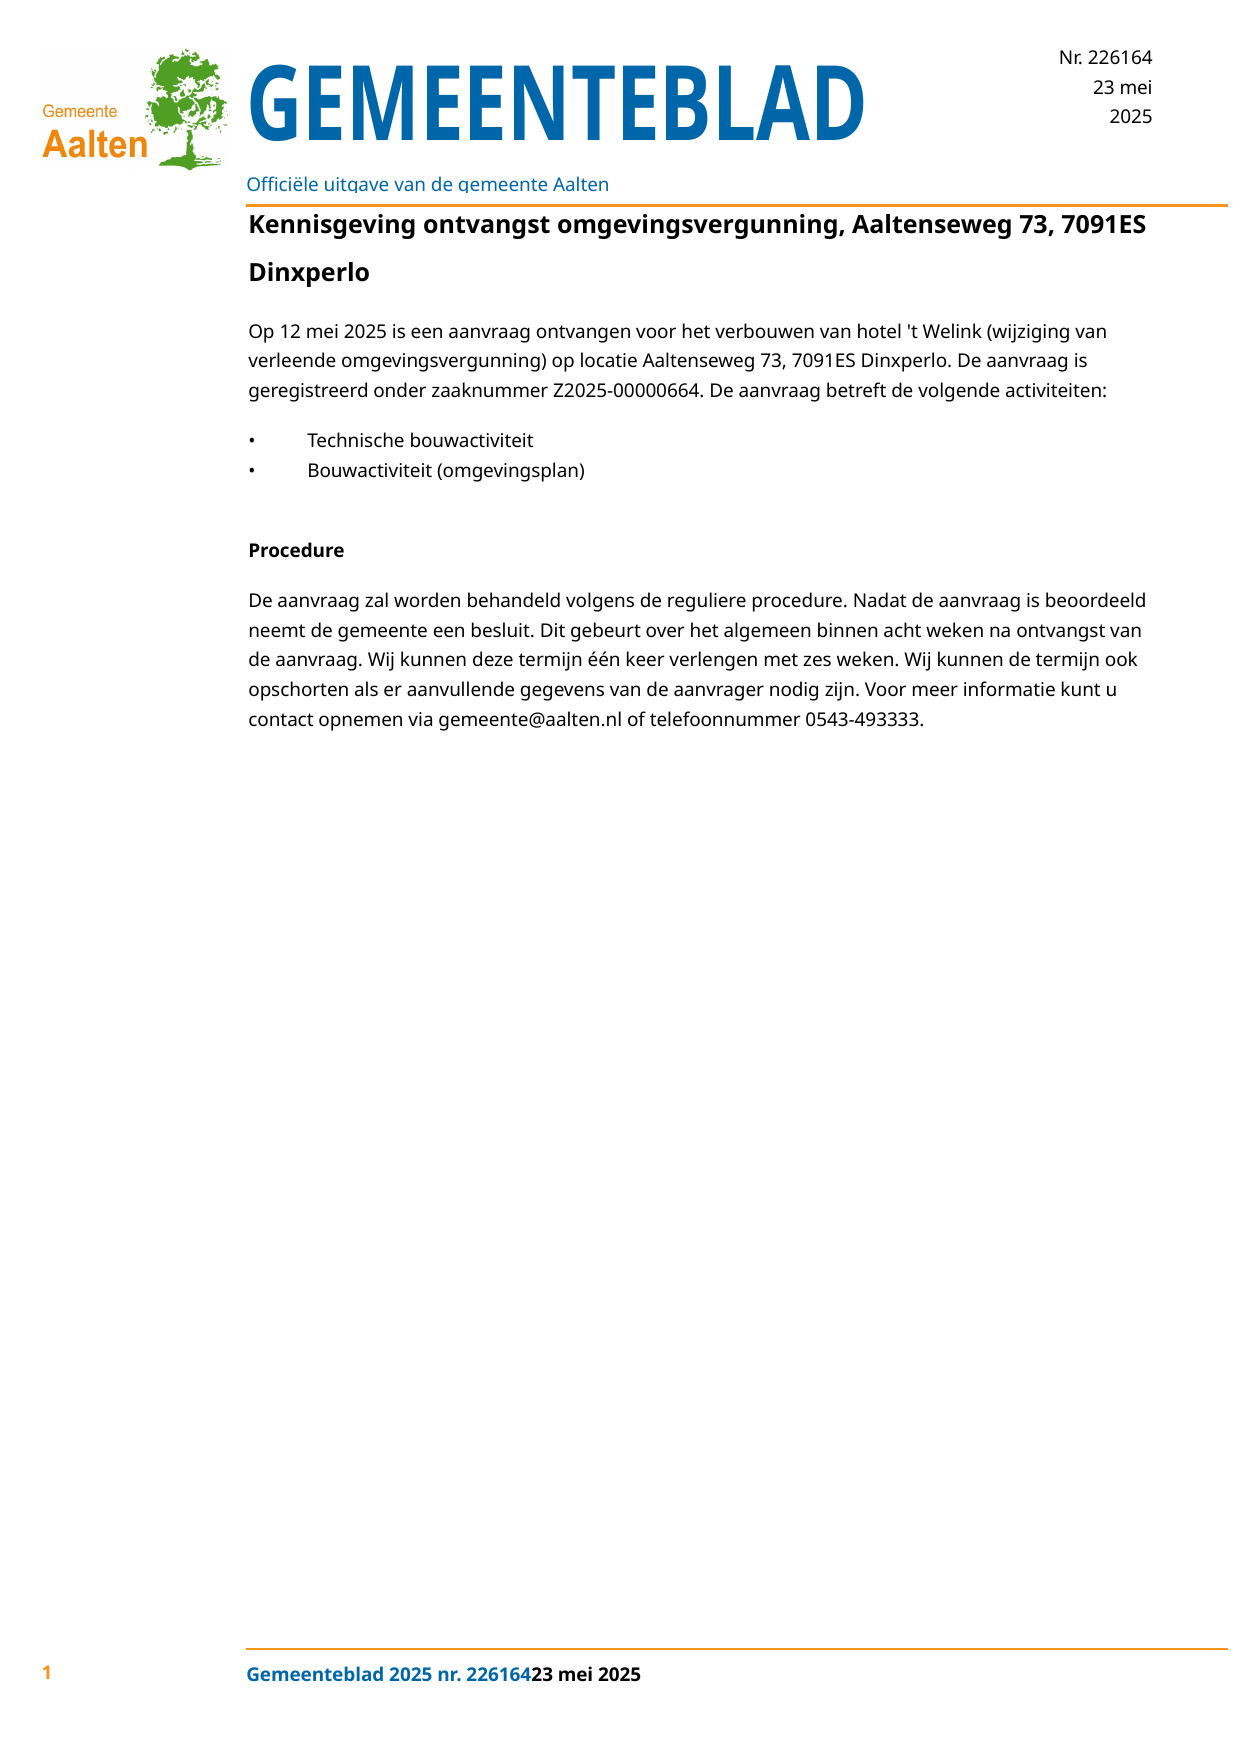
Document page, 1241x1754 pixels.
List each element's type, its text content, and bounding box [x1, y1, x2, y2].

text Op 12 mei 2025 is een aanvraag ontvangen voor het verbouwen van hotel 't Welink (wijziging van verleende omgevingsvergunning) op locatie Aaltenseweg 73, 7091ES Dinxperlo. De aanvraag is geregistreerd onder zaaknummer Z2025-00000664. De aanvraag betreft de volgende activiteiten: [248, 318, 1152, 403]
text De aanvraag zal worden behandeld volgens de reguliere procedure. Nadat de aanvraag is beoordeeld neemt de gemeente een besluit. Dit gebeurt over het algemeen binnen acht weken na ontvangst van de aanvraag. Wij kunnen deze termijn één keer verlengen met zes weken. Wij kunnen de termijn ook opschorten als er aanvullende gegevens van de aanvrager nodig zijn. Voor meer informatie kunt u contact opnemen via gemeente@aalten.nl of telefoonnummer 0543-493333. [248, 587, 1152, 732]
list Bouwactiviteit (omgevingsplan) [248, 457, 1152, 483]
list Technische bouwactiviteit [248, 427, 1152, 453]
picture [41, 47, 231, 172]
text Kennisgeving ontvangst omgevingsvergunning, Aaltenseweg 73, 7091ES Dinxperlo [248, 207, 1152, 288]
text Procedure [248, 537, 1152, 563]
